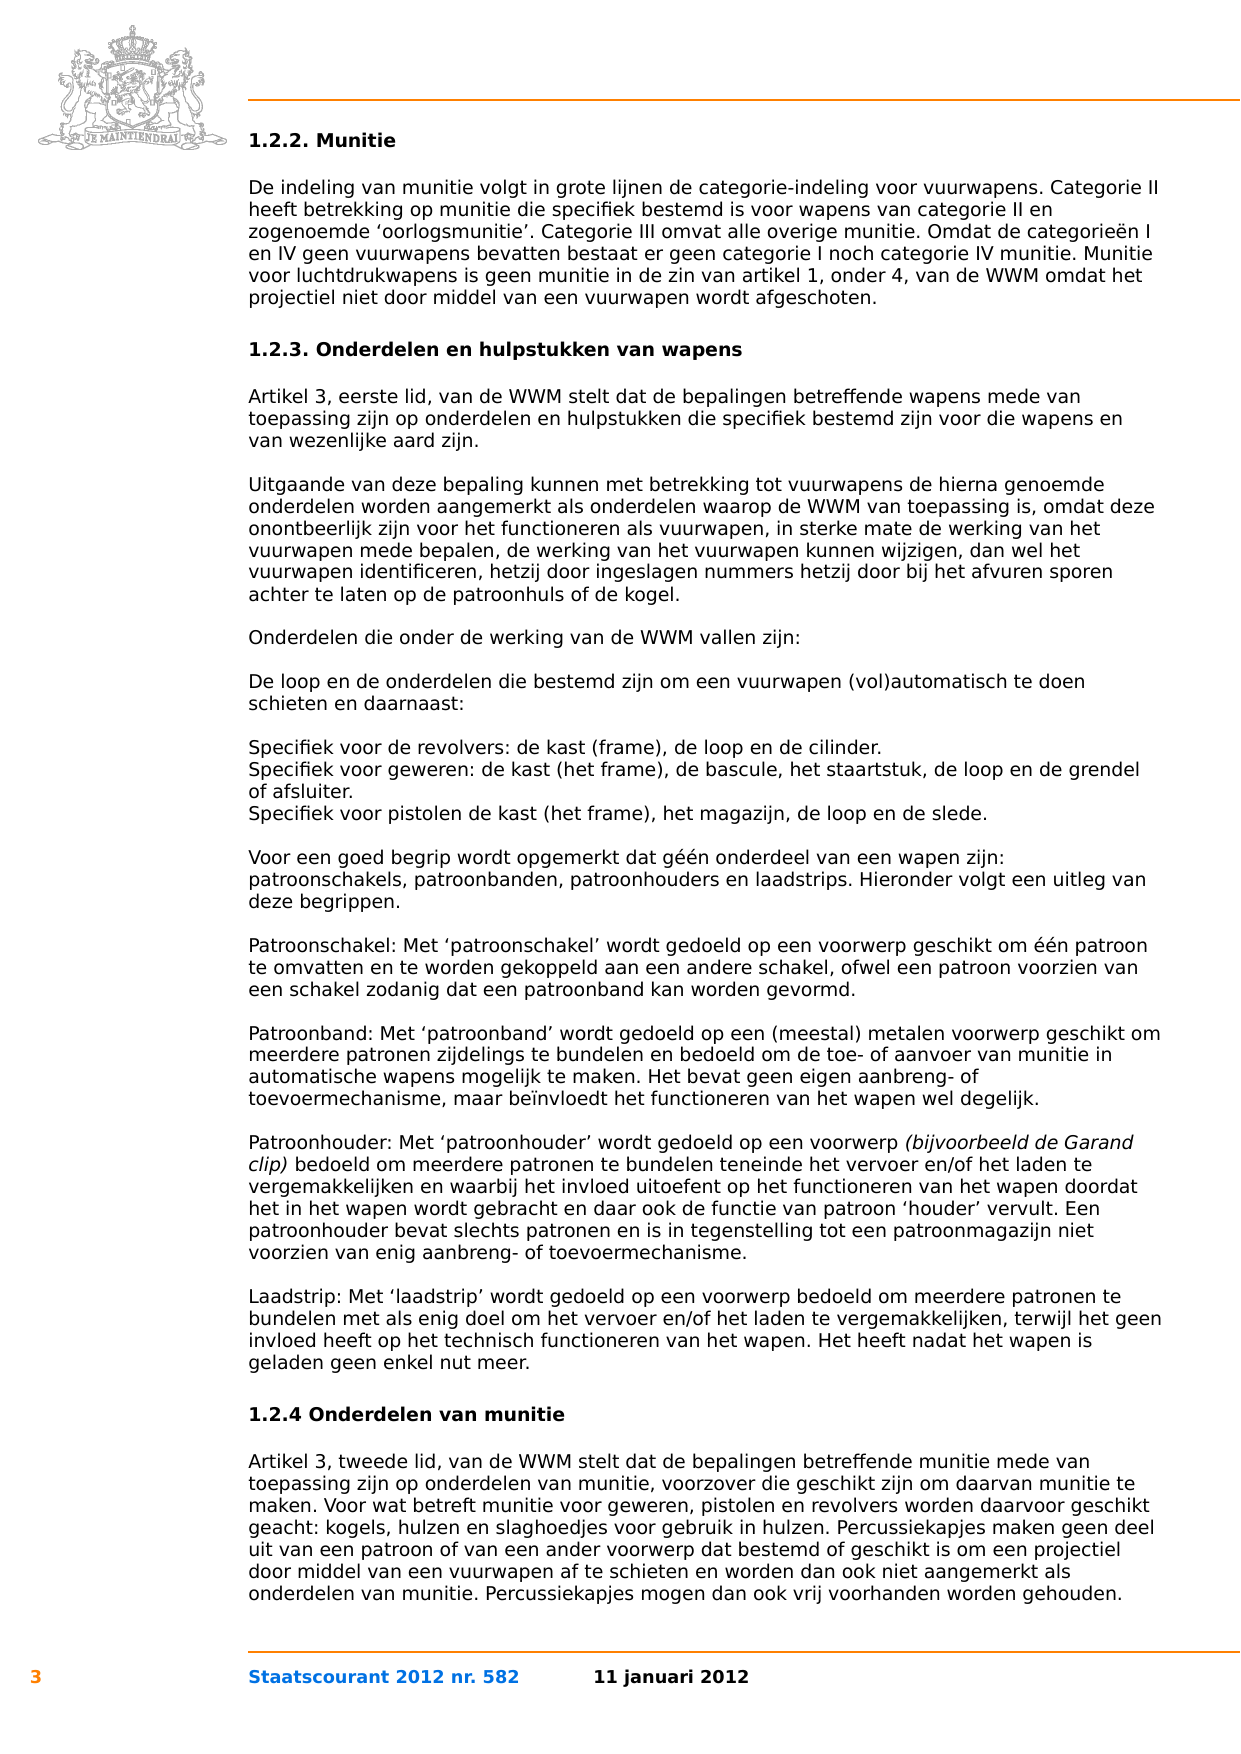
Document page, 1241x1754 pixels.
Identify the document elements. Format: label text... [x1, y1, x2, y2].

text Specifiek voor de revolvers: de kast (frame), de loop en de cilinder. [248, 737, 1163, 759]
subtitle 1.2.2. Munitie [248, 130, 1163, 152]
text De loop en de onderdelen die bestemd zijn om een vuurwapen (vol)automatisch te doen schieten en daarnaast: [248, 671, 1163, 715]
text Voor een goed begrip wordt opgemerkt dat géén onderdeel van een wapen zijn: patroonschakels, patroonbanden, patroonhouders en laadstrips. Hieronder volgt een uitleg van deze begrippen. [248, 847, 1163, 913]
text Uitgaande van deze bepaling kunnen met betrekking tot vuurwapens de hierna genoemde onderdelen worden aangemerkt als onderdelen waarop de WWM van toepassing is, omdat deze onontbeerlijk zijn voor het functioneren als vuurwapen, in sterke mate de werking van het vuurwapen mede bepalen, de werking van het vuurwapen kunnen wijzigen, dan wel het vuurwapen identificeren, hetzij door ingeslagen nummers hetzij door bij het afvuren sporen achter te laten op de patroonhuls of de kogel. [248, 473, 1163, 605]
subtitle 1.2.3. Onderdelen en hulpstukken van wapens [248, 339, 1163, 361]
text Onderdelen die onder de werking van de WWM vallen zijn: [248, 627, 1163, 649]
text Patroonband: Met ‘patroonband’ wordt gedoeld op een (meestal) metalen voorwerp geschikt om meerdere patronen zijdelings te bundelen en bedoeld om de toe- of aanvoer van munitie in automatische wapens mogelijk te maken. Het bevat geen eigen aanbreng- of toevoermechanisme, maar beïnvloedt het functioneren van het wapen wel degelijk. [248, 1022, 1163, 1110]
picture [38, 25, 227, 150]
text De indeling van munitie volgt in grote lijnen de categorie-indeling voor vuurwapens. Categorie II heeft betrekking op munitie die specifiek bestemd is voor wapens van categorie II en zogenoemde ‘oorlogsmunitie’. Categorie III omvat alle overige munitie. Omdat de categorieën I en IV geen vuurwapens bevatten bestaat er geen categorie I noch categorie IV munitie. Munitie voor luchtdrukwapens is geen munitie in de zin van artikel 1, onder 4, van de WWM omdat het projectiel niet door middel van een vuurwapen wordt afgeschoten. [248, 177, 1163, 309]
text Laadstrip: Met ‘laadstrip’ wordt gedoeld op een voorwerp bedoeld om meerdere patronen te bundelen met als enig doel om het vervoer en/of het laden te vergemakkelijken, terwijl het geen invloed heeft op het technisch functioneren van het wapen. Het heeft nadat het wapen is geladen geen enkel nut meer. [248, 1286, 1163, 1374]
text Specifiek voor geweren: de kast (het frame), de bascule, het staartstuk, de loop en de grendel of afsluiter. [248, 759, 1163, 803]
subtitle 1.2.4 Onderdelen van munitie [248, 1404, 1163, 1426]
text Artikel 3, eerste lid, van de WWM stelt dat de bepalingen betreffende wapens mede van toepassing zijn op onderdelen en hulpstukken die specifiek bestemd zijn voor die wapens en van wezenlijke aard zijn. [248, 386, 1163, 452]
text Patroonschakel: Met ‘patroonschakel’ wordt gedoeld op een voorwerp geschikt om één patroon te omvatten en te worden gekoppeld aan een andere schakel, ofwel een patroon voorzien van een schakel zodanig dat een patroonband kan worden gevormd. [248, 934, 1163, 1001]
text Patroonhouder: Met ‘patroonhouder’ wordt gedoeld op een voorwerp (bijvoorbeeld de Garand clip) bedoeld om meerdere patronen te bundelen teneinde het vervoer en/of het laden te vergemakkelijken en waarbij het invloed uitoefent op het functioneren van het wapen doordat het in het wapen wordt gebracht en daar ook de functie van patroon ‘houder’ vervult. Een patroonhouder bevat slechts patronen en is in tegenstelling tot een patroonmagazijn niet voorzien van enig aanbreng- of toevoermechanisme. [248, 1132, 1163, 1264]
text Artikel 3, tweede lid, van de WWM stelt dat de bepalingen betreffende munitie mede van toepassing zijn op onderdelen van munitie, voorzover die geschikt zijn om daarvan munitie te maken. Voor wat betreft munitie voor geweren, pistolen en revolvers worden daarvoor geschikt geacht: kogels, hulzen en slaghoedjes voor gebruik in hulzen. Percussiekapjes maken geen deel uit van een patroon of van een ander voorwerp dat bestemd of geschikt is om een projectiel door middel van een vuurwapen af te schieten en worden dan ook niet aangemerkt als onderdelen van munitie. Percussiekapjes mogen dan ook vrij voorhanden worden gehouden. [248, 1451, 1163, 1605]
text Specifiek voor pistolen de kast (het frame), het magazijn, de loop en de slede. [248, 803, 1163, 825]
